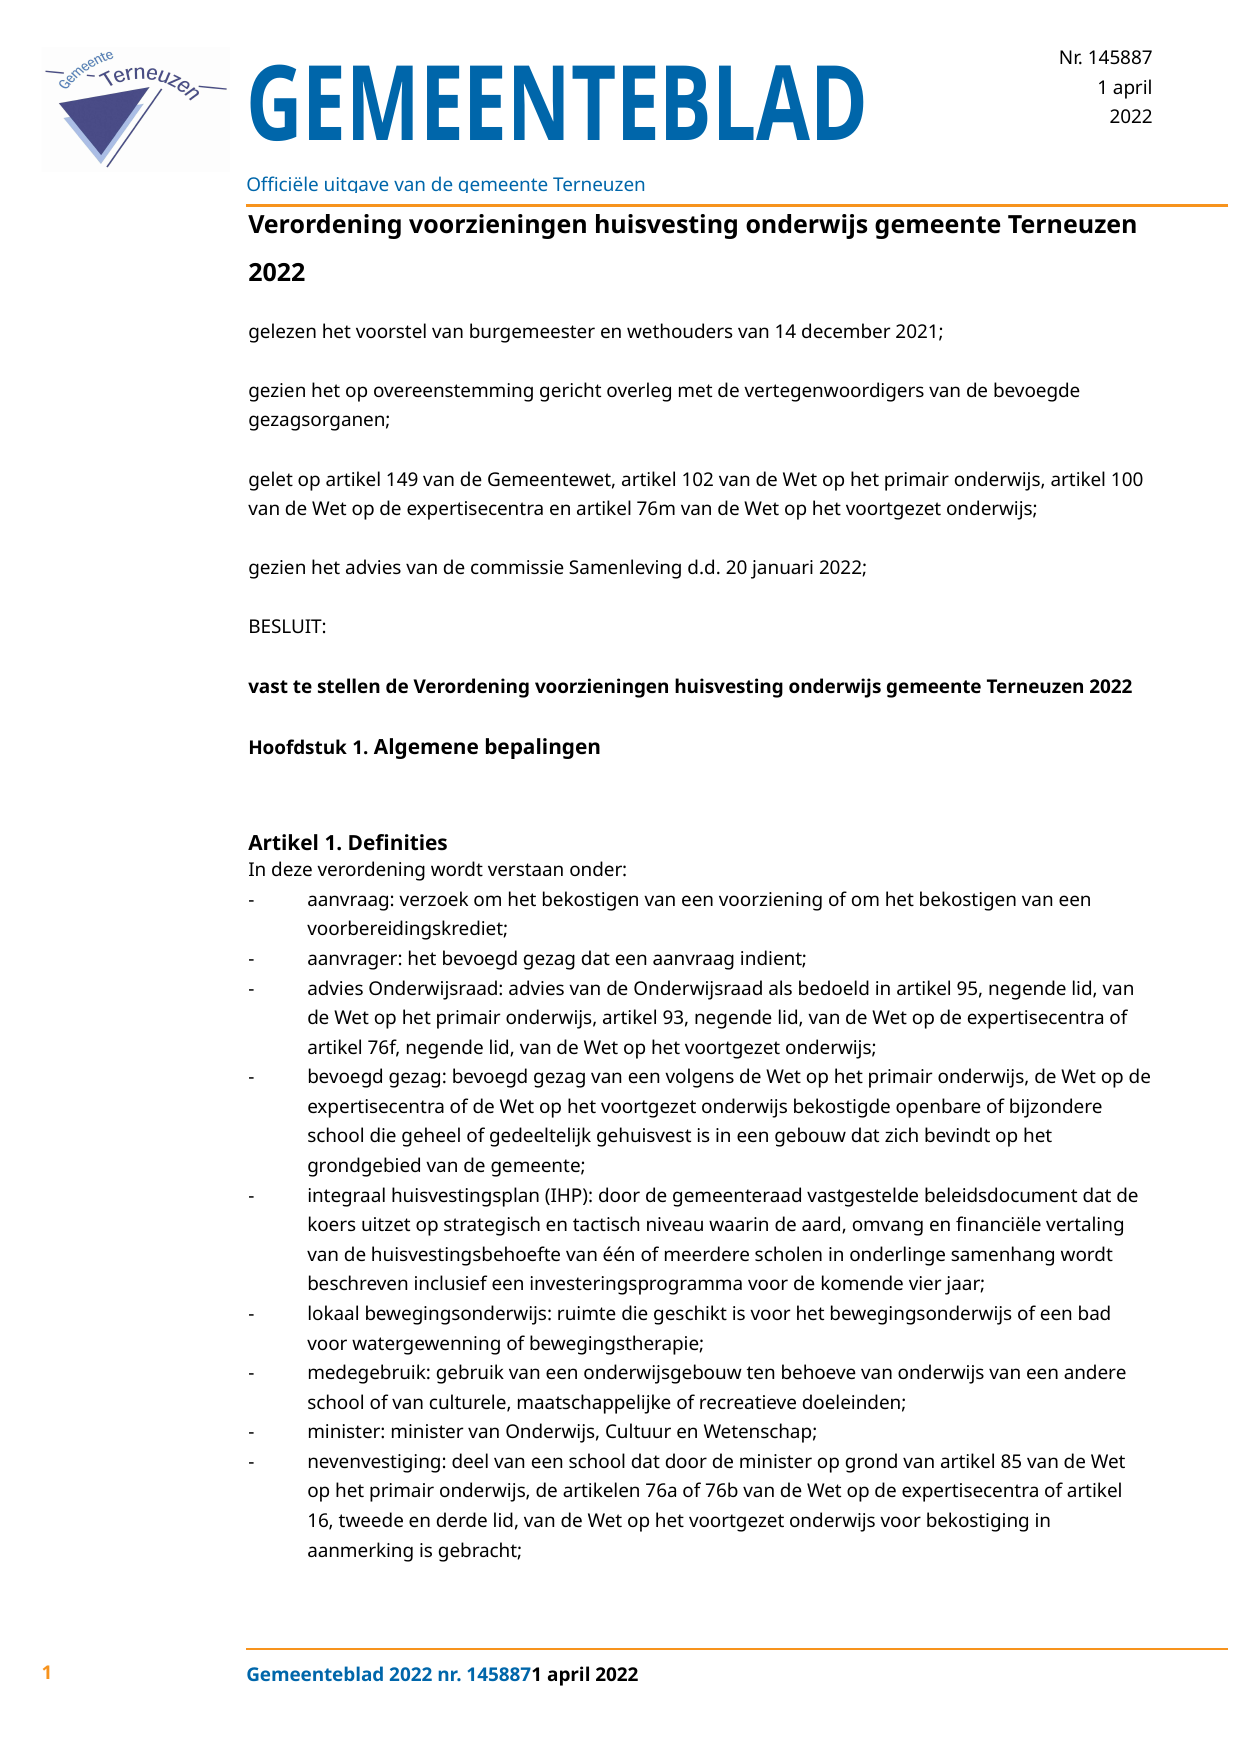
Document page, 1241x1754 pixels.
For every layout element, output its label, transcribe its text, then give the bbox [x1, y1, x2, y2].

text Artikel 1. Definities [248, 828, 1152, 856]
list minister: minister van Onderwijs, Cultuur en Wetenschap; [248, 1418, 1152, 1444]
text gelet op artikel 149 van de Gemeentewet, artikel 102 van de Wet op het primair onderwijs, artikel 100 van de Wet op de expertisecentra en artikel 76m van de Wet op het voortgezet onderwijs; [248, 466, 1152, 521]
list nevenvestiging: deel van een school dat door de minister op grond van artikel 85 van de Wet op het primair onderwijs, de artikelen 76a of 76b van de Wet op de expertisecentra of artikel 16, tweede en derde lid, van de Wet op het voortgezet onderwijs voor bekostiging in aanmerking is gebracht; [248, 1448, 1152, 1562]
text gezien het op overeenstemming gericht overleg met de vertegenwoordigers van de bevoegde gezagsorganen; [248, 377, 1152, 432]
list medegebruik: gebruik van een onderwijsgebouw ten behoeve van onderwijs van een andere school of van culturele, maatschappelijke of recreatieve doeleinden; [248, 1359, 1152, 1414]
text gelezen het voorstel van burgemeester en wethouders van 14 december 2021; [248, 318, 1152, 344]
text In deze verordening wordt verstaan onder: [248, 856, 1152, 882]
list aanvraag: verzoek om het bekostigen van een voorziening of om het bekostigen van een voorbereidingskrediet; [248, 886, 1152, 941]
text Verordening voorzieningen huisvesting onderwijs gemeente Terneuzen 2022 [248, 207, 1152, 288]
text gezien het advies van de commissie Samenleving d.d. 20 januari 2022; [248, 554, 1152, 580]
list bevoegd gezag: bevoegd gezag van een volgens de Wet op het primair onderwijs, de Wet op de expertisecentra of de Wet op het voortgezet onderwijs bekostigde openbare of bijzondere school die geheel of gedeeltelijk gehuisvest is in een gebouw dat zich bevindt op het grondgebied van de gemeente; [248, 1063, 1152, 1178]
text BESLUIT: [248, 614, 1152, 639]
list lokaal bewegingsonderwijs: ruimte die geschikt is voor het bewegingsonderwijs of een bad voor watergewenning of bewegingstherapie; [248, 1300, 1152, 1355]
list integraal huisvestingsplan (IHP): door de gemeenteraad vastgestelde beleidsdocument dat de koers uitzet op strategisch en tactisch niveau waarin de aard, omvang en financiële vertaling van de huisvestingsbehoefte van één of meerdere scholen in onderlinge samenhang wordt beschreven inclusief een investeringsprogramma voor de komende vier jaar; [248, 1182, 1152, 1296]
picture [41, 47, 231, 172]
list aanvrager: het bevoegd gezag dat een aanvraag indient; [248, 945, 1152, 971]
text Hoofdstuk 1. Algemene bepalingen [248, 732, 1152, 761]
list advies Onderwijsraad: advies van de Onderwijsraad als bedoeld in artikel 95, negende lid, van de Wet op het primair onderwijs, artikel 93, negende lid, van de Wet op de expertisecentra of artikel 76f, negende lid, van de Wet op het voortgezet onderwijs; [248, 975, 1152, 1059]
text vast te stellen de Verordening voorzieningen huisvesting onderwijs gemeente Terneuzen 2022 [248, 673, 1152, 699]
